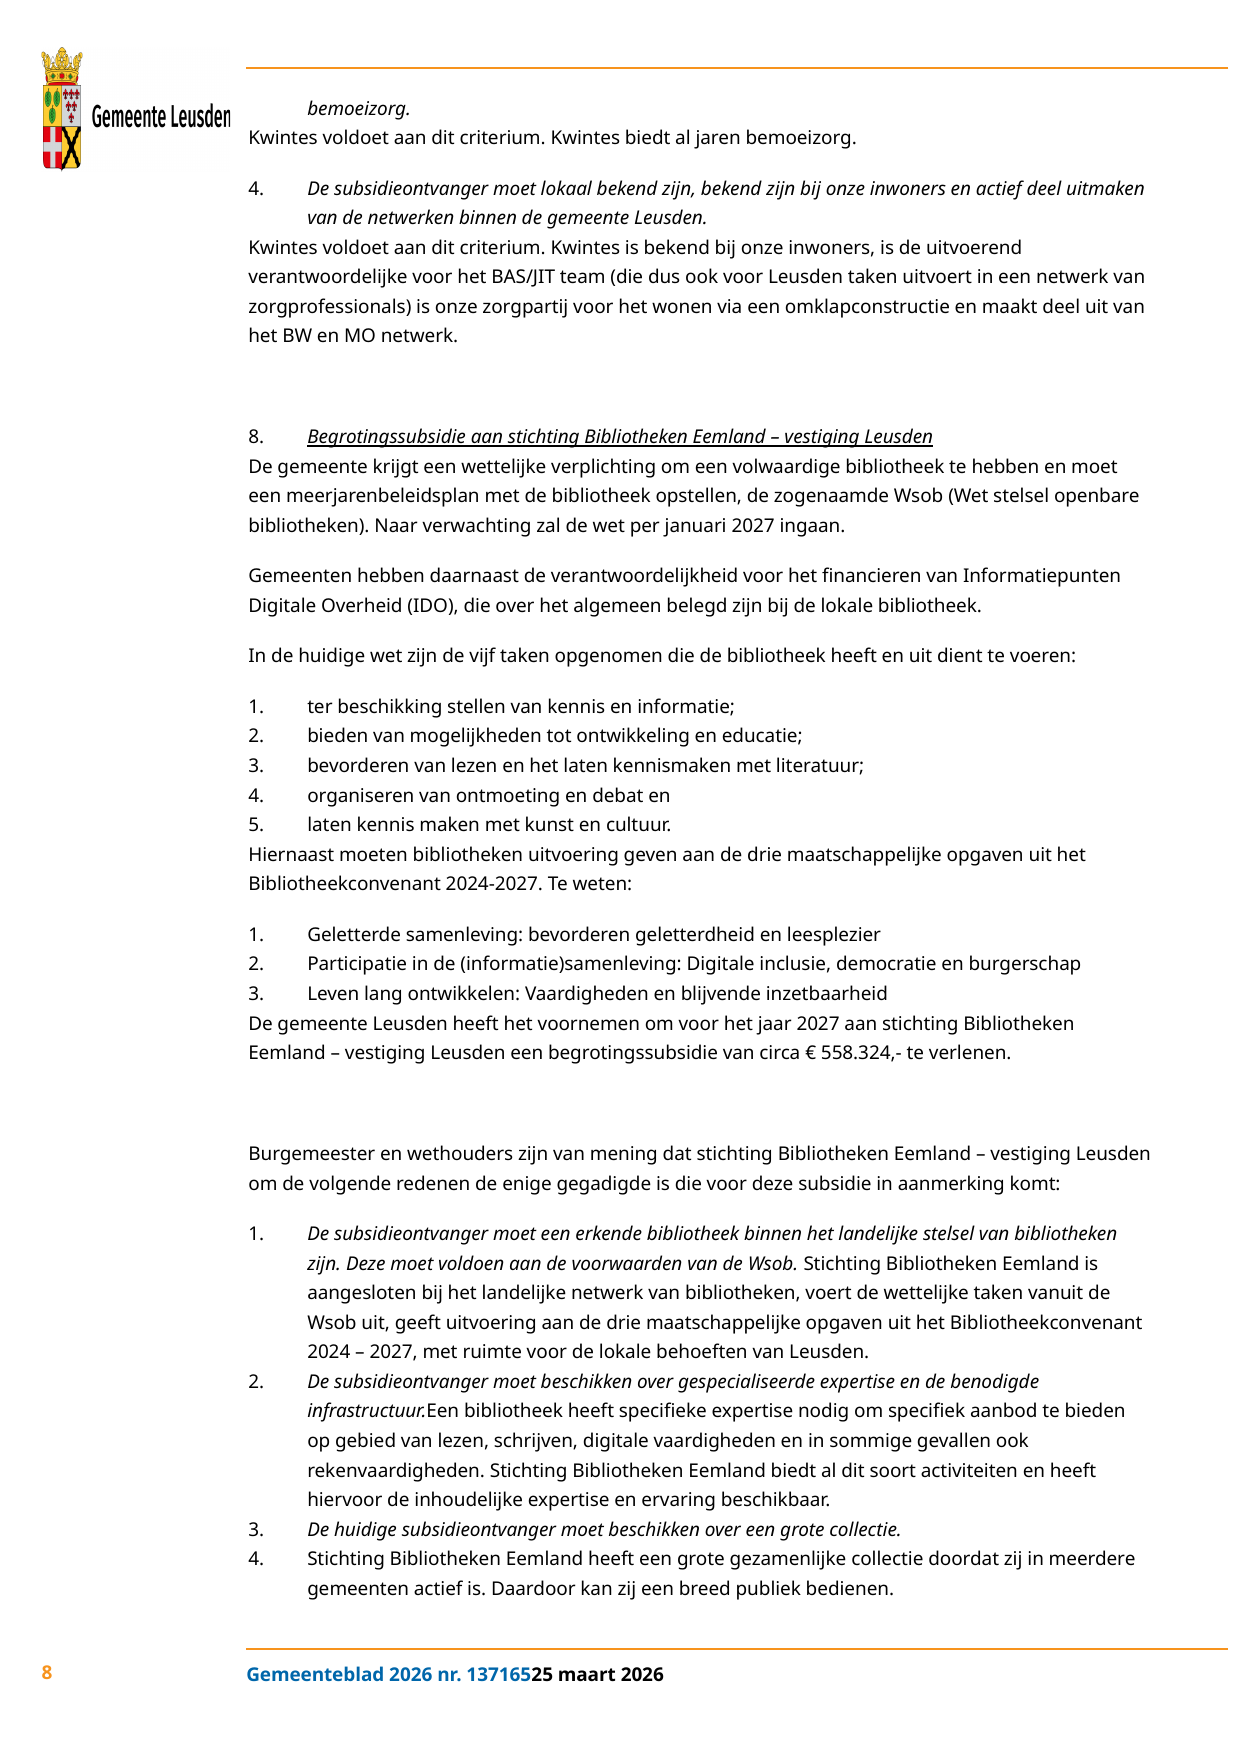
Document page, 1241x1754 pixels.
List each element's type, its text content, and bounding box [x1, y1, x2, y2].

text De gemeente Leusden heeft het voornemen om voor het jaar 2027 aan stichting Bibliotheken Eemland – vestiging Leusden een begrotingssubsidie van circa € 558.324,- te verlenen. [248, 1010, 1152, 1065]
list Geletterde samenleving: bevorderen geletterdheid en leesplezier [248, 921, 1152, 947]
picture [41, 47, 231, 172]
list De subsidieontvanger moet beschikken over gespecialiseerde expertise en de benodigde infrastructuur.Een bibliotheek heeft specifieke expertise nodig om specifiek aanbod te bieden op gebied van lezen, schrijven, digitale vaardigheden en in sommige gevallen ook rekenvaardigheden. Stichting Bibliotheken Eemland biedt al dit soort activiteiten en heeft hiervoor de inhoudelijke expertise en ervaring beschikbaar. [248, 1368, 1152, 1512]
text De gemeente krijgt een wettelijke verplichting om een volwaardige bibliotheek te hebben en moet een meerjarenbeleidsplan met de bibliotheek opstellen, de zogenaamde Wsob (Wet stelsel openbare bibliotheken). Naar verwachting zal de wet per januari 2027 ingaan. [248, 453, 1152, 538]
list bemoeizorg. [248, 95, 1152, 121]
list ter beschikking stellen van kennis en informatie; [248, 693, 1152, 719]
list De subsidieontvanger moet lokaal bekend zijn, bekend zijn bij onze inwoners en actief deel uitmaken van de netwerken binnen de gemeente Leusden. [248, 175, 1152, 230]
list De subsidieontvanger moet een erkende bibliotheek binnen het landelijke stelsel van bibliotheken zijn. Deze moet voldoen aan de voorwaarden van de Wsob. Stichting Bibliotheken Eemland is aangesloten bij het landelijke netwerk van bibliotheken, voert de wettelijke taken vanuit de Wsob uit, geeft uitvoering aan de drie maatschappelijke opgaven uit het Bibliotheekconvenant 2024 – 2027, met ruimte voor de lokale behoeften van Leusden. [248, 1220, 1152, 1364]
text Burgemeester en wethouders zijn van mening dat stichting Bibliotheken Eemland – vestiging Leusden om de volgende redenen de enige gegadigde is die voor deze subsidie in aanmerking komt: [248, 1140, 1152, 1196]
list laten kennis maken met kunst en cultuur. [248, 811, 1152, 837]
text Kwintes voldoet aan dit criterium. Kwintes is bekend bij onze inwoners, is de uitvoerend verantwoordelijke voor het BAS/JIT team (die dus ook voor Leusden taken uitvoert in een netwerk van zorgprofessionals) is onze zorgpartij voor het wonen via een omklapconstructie en maakt deel uit van het BW en MO netwerk. [248, 234, 1152, 348]
text Hiernaast moeten bibliotheken uitvoering geven aan de drie maatschappelijke opgaven uit het Bibliotheekconvenant 2024-2027. Te weten: [248, 841, 1152, 896]
list Begrotingssubsidie aan stichting Bibliotheken Eemland – vestiging Leusden [248, 423, 1152, 449]
list bieden van mogelijkheden tot ontwikkeling en educatie; [248, 723, 1152, 748]
text Gemeenten hebben daarnaast de verantwoordelijkheid voor het financieren van Informatiepunten Digitale Overheid (IDO), die over het algemeen belegd zijn bij de lokale bibliotheek. [248, 563, 1152, 618]
list Leven lang ontwikkelen: Vaardigheden en blijvende inzetbaarheid [248, 980, 1152, 1006]
list Stichting Bibliotheken Eemland heeft een grote gezamenlijke collectie doordat zij in meerdere gemeenten actief is. Daardoor kan zij een breed publiek bedienen. [248, 1546, 1152, 1601]
list bevorderen van lezen en het laten kennismaken met literatuur; [248, 752, 1152, 778]
text In de huidige wet zijn de vijf taken opgenomen die de bibliotheek heeft en uit dient te voeren: [248, 643, 1152, 668]
text Kwintes voldoet aan dit criterium. Kwintes biedt al jaren bemoeizorg. [248, 124, 1152, 150]
list De huidige subsidieontvanger moet beschikken over een grote collectie. [248, 1516, 1152, 1542]
list Participatie in de (informatie)samenleving: Digitale inclusie, democratie en burgerschap [248, 951, 1152, 976]
list organiseren van ontmoeting en debat en [248, 782, 1152, 808]
